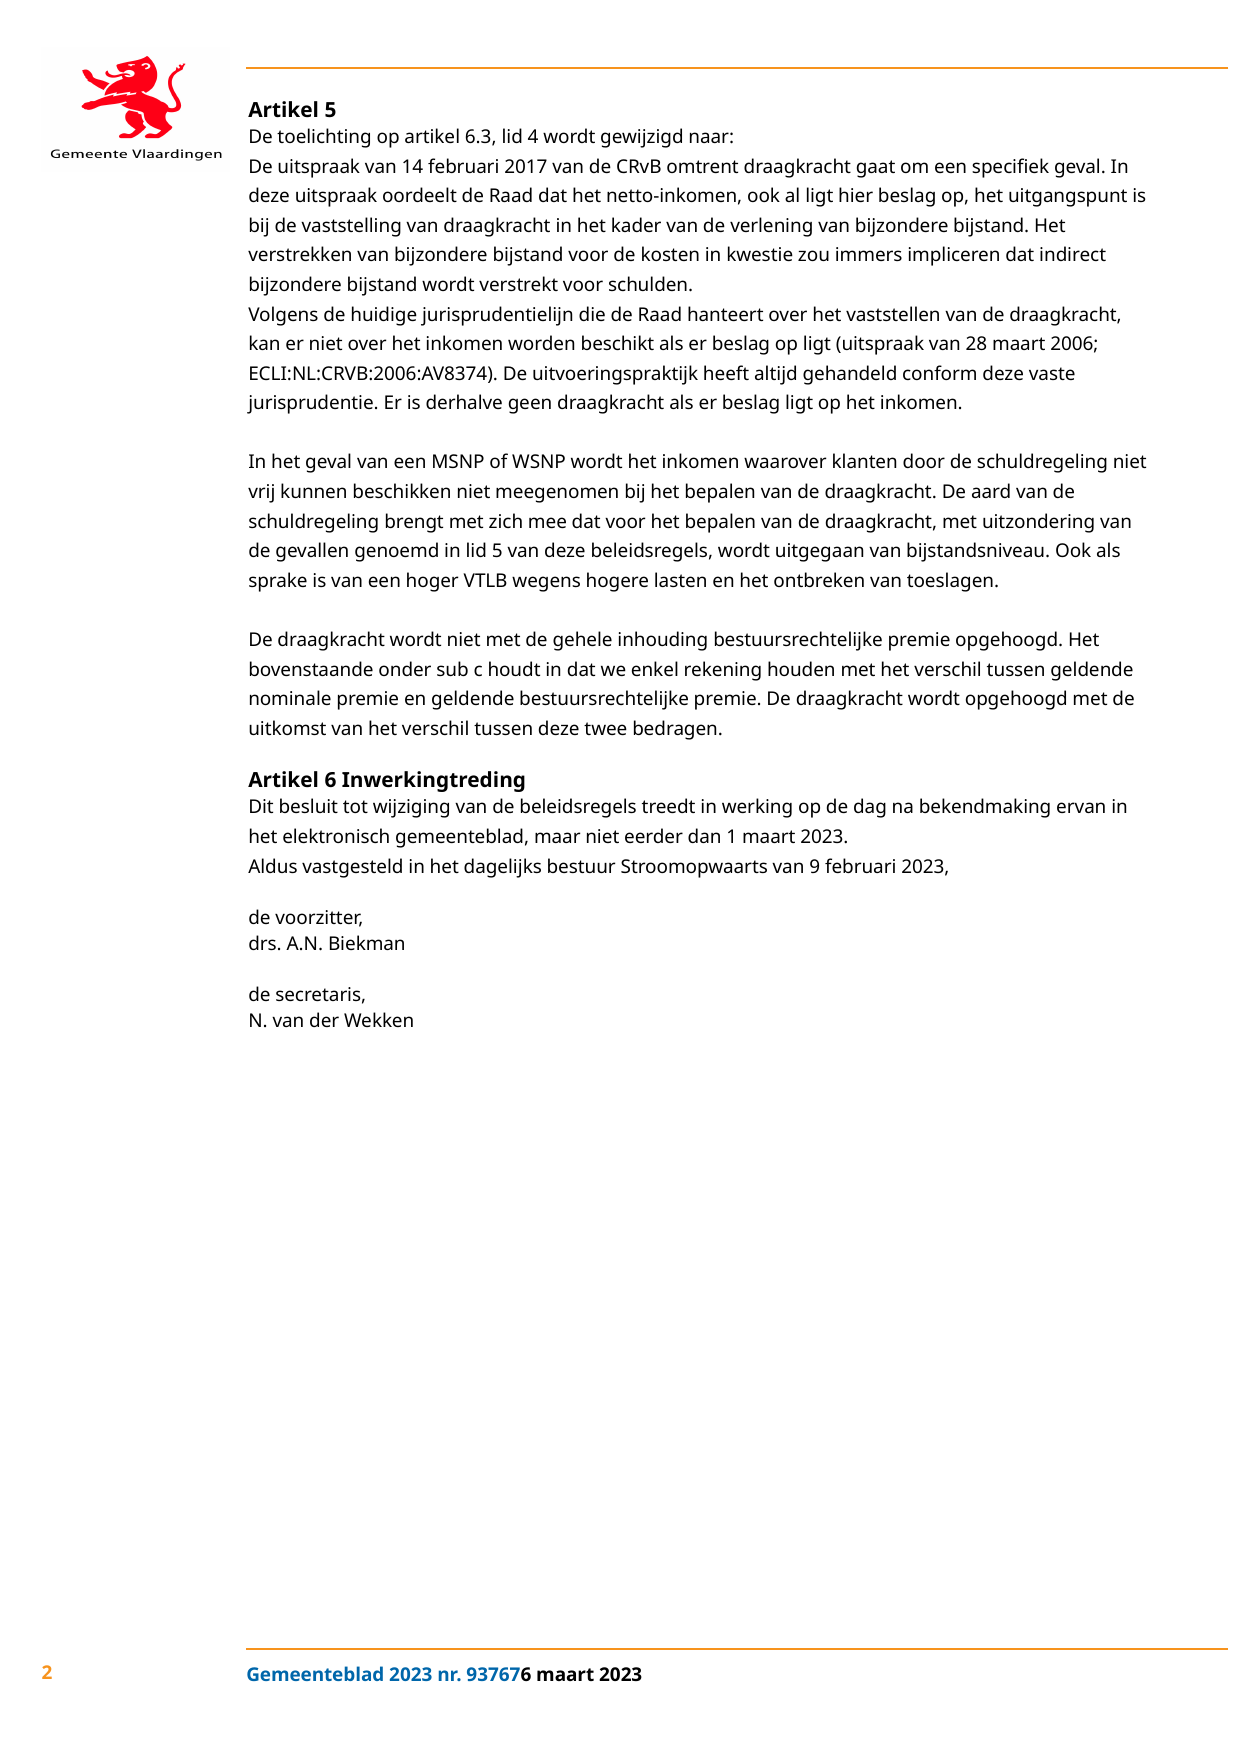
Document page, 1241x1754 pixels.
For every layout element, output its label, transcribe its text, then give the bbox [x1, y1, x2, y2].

text drs. A.N. Biekman [248, 930, 1152, 956]
text De toelichting op artikel 6.3, lid 4 wordt gewijzigd naar: [248, 123, 1152, 149]
text de secretaris, [248, 982, 1152, 1007]
text Volgens de huidige jurisprudentielijn die de Raad hanteert over het vaststellen van de draagkracht, kan er niet over het inkomen worden beschikt als er beslag op ligt (uitspraak van 28 maart 2006; ECLI:NL:CRVB:2006:AV8374). De uitvoeringspraktijk heeft altijd gehandeld conform deze vaste jurisprudentie. Er is derhalve geen draagkracht als er beslag ligt op het inkomen. [248, 301, 1152, 415]
text N. van der Wekken [248, 1007, 1152, 1033]
text de voorzitter, [248, 904, 1152, 930]
text Aldus vastgesteld in het dagelijks bestuur Stroomopwaarts van 9 februari 2023, [248, 853, 1152, 879]
text Artikel 5 [248, 95, 1152, 123]
text De draagkracht wordt niet met de gehele inhouding bestuursrechtelijke premie opgehoogd. Het bovenstaande onder sub c houdt in dat we enkel rekening houden met het verschil tussen geldende nominale premie en geldende bestuursrechtelijke premie. De draagkracht wordt opgehoogd met de uitkomst van het verschil tussen deze twee bedragen. [248, 626, 1152, 741]
text De uitspraak van 14 februari 2017 van de CRvB omtrent draagkracht gaat om een specifiek geval. In deze uitspraak oordeelt de Raad dat het netto-inkomen, ook al ligt hier beslag op, het uitgangspunt is bij de vaststelling van draagkracht in het kader van de verlening van bijzondere bijstand. Het verstrekken van bijzondere bijstand voor de kosten in kwestie zou immers impliceren dat indirect bijzondere bijstand wordt verstrekt voor schulden. [248, 153, 1152, 297]
text In het geval van een MSNP of WSNP wordt het inkomen waarover klanten door de schuldregeling niet vrij kunnen beschikken niet meegenomen bij het bepalen van de draagkracht. De aard van de schuldregeling brengt met zich mee dat voor het bepalen van de draagkracht, met uitzondering van de gevallen genoemd in lid 5 van deze beleidsregels, wordt uitgegaan van bijstandsniveau. Ook als sprake is van een hoger VTLB wegens hogere lasten en het ontbreken van toeslagen. [248, 449, 1152, 593]
text Dit besluit tot wijziging van de beleidsregels treedt in werking op de dag na bekendmaking ervan in het elektronisch gemeenteblad, maar niet eerder dan 1 maart 2023. [248, 794, 1152, 849]
text Artikel 6 Inwerkingtreding [248, 765, 1152, 794]
picture [41, 47, 231, 172]
